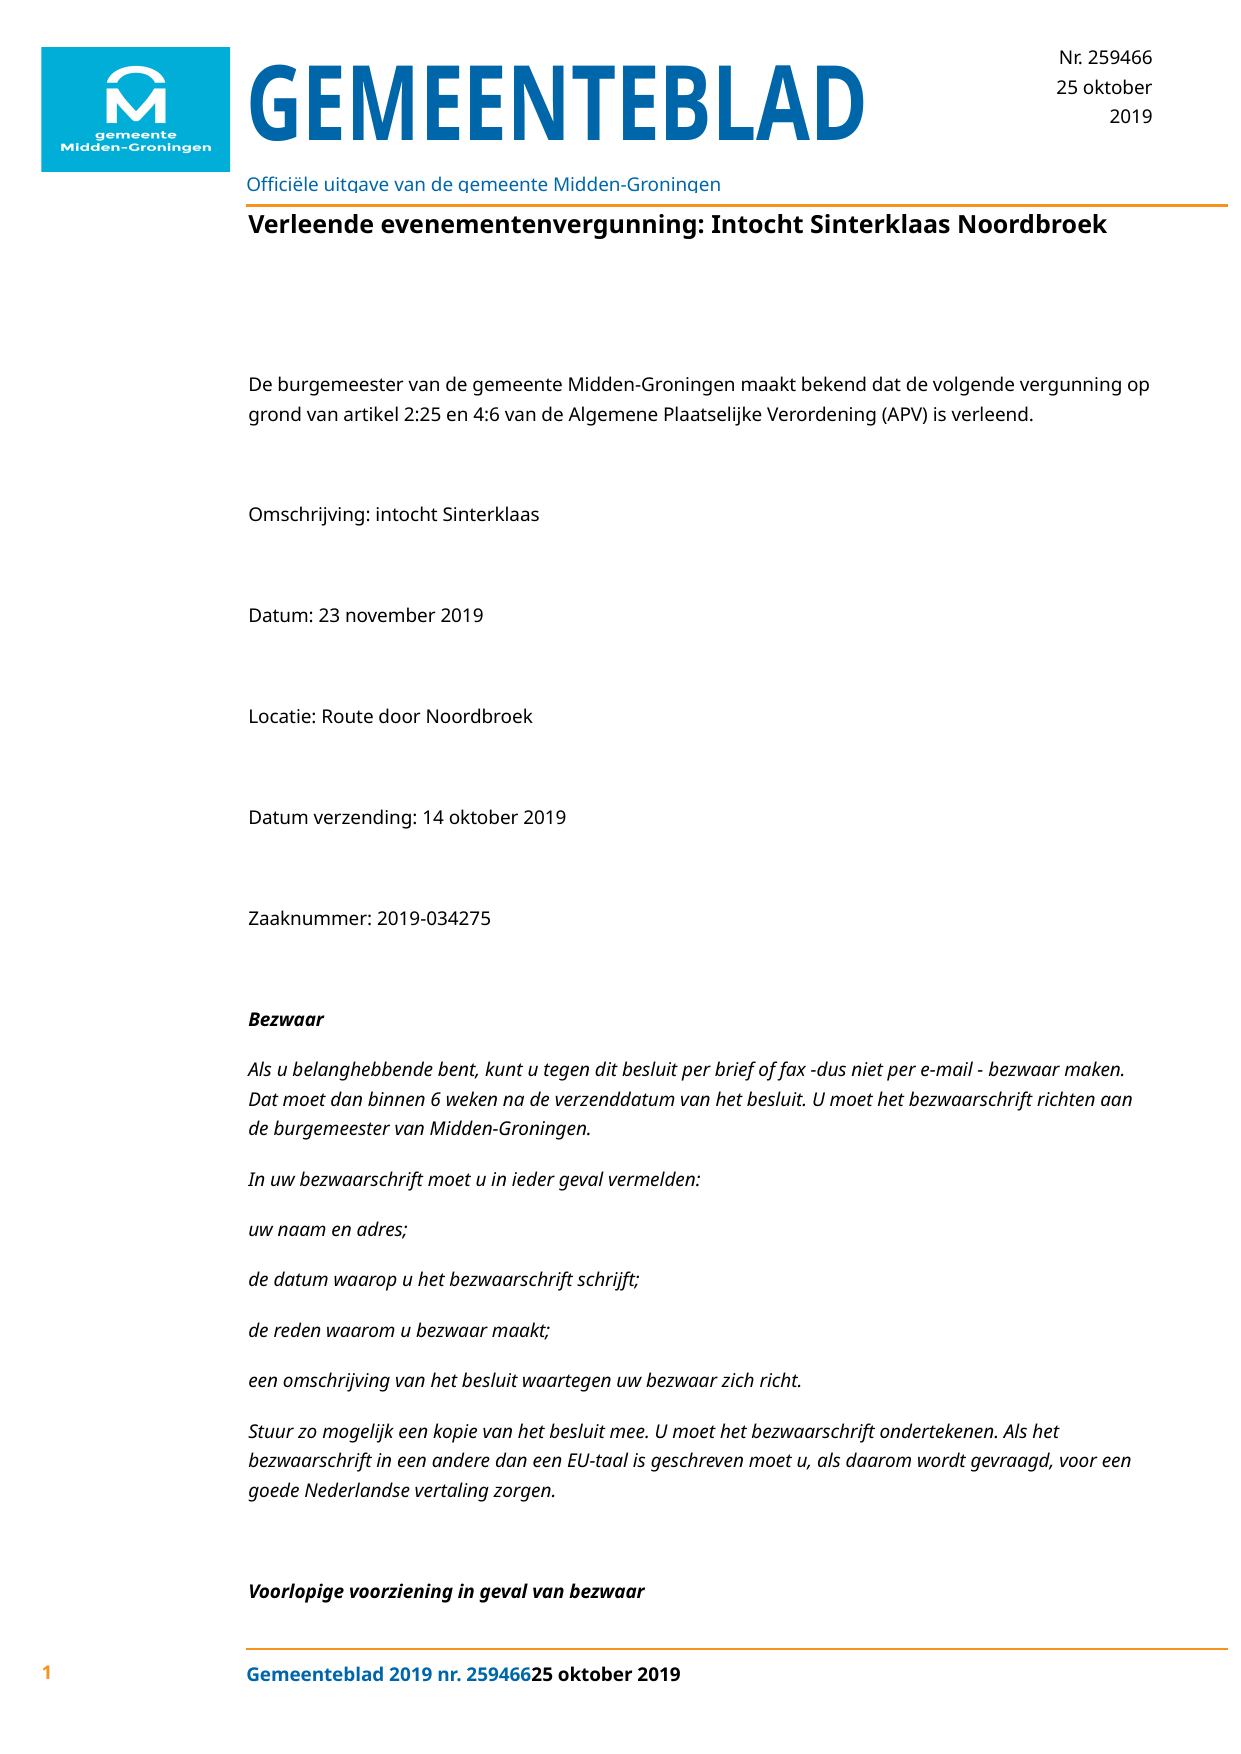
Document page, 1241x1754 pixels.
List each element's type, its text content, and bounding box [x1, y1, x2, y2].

text uw naam en adres; [248, 1216, 1152, 1242]
text Omschrijving: intocht Sinterklaas [248, 502, 1152, 527]
text Verleende evenementenvergunning: Intocht Sinterklaas Noordbroek [248, 207, 1152, 241]
text Bezwaar [248, 1006, 1152, 1031]
text Datum: 23 november 2019 [248, 602, 1152, 628]
text Locatie: Route door Noordbroek [248, 703, 1152, 729]
text Stuur zo mogelijk een kopie van het besluit mee. U moet het bezwaarschrift ondertekenen. Als het bezwaarschrift in een andere dan een EU-taal is geschreven moet u, als daarom wordt gevraagd, voor een goede Nederlandse vertaling zorgen. [248, 1418, 1152, 1503]
text de datum waarop u het bezwaarschrift schrijft; [248, 1267, 1152, 1292]
text een omschrijving van het besluit waartegen uw bezwaar zich richt. [248, 1367, 1152, 1393]
picture [107, 89, 165, 122]
text Als u belanghebbende bent, kunt u tegen dit besluit per brief of fax -dus niet per e-mail - bezwaar maken. Dat moet dan binnen 6 weken na de verzenddatum van het besluit. U moet het bezwaarschrift richten aan de burgemeester van Midden-Groningen. [248, 1056, 1152, 1141]
text Datum verzending: 14 oktober 2019 [248, 804, 1152, 830]
text In uw bezwaarschrift moet u in ieder geval vermelden: [248, 1166, 1152, 1191]
text de reden waarom u bezwaar maakt; [248, 1317, 1152, 1343]
picture [108, 66, 164, 82]
text Zaaknummer: 2019-034275 [248, 905, 1152, 931]
text De burgemeester van de gemeente Midden-Groningen maakt bekend dat de volgende vergunning op grond van artikel 2:25 en 4:6 van de Algemene Plaatselijke Verordening (APV) is verleend. [248, 371, 1152, 426]
picture [184, 146, 190, 153]
text Voorlopige voorziening in geval van bezwaar [248, 1578, 1152, 1603]
